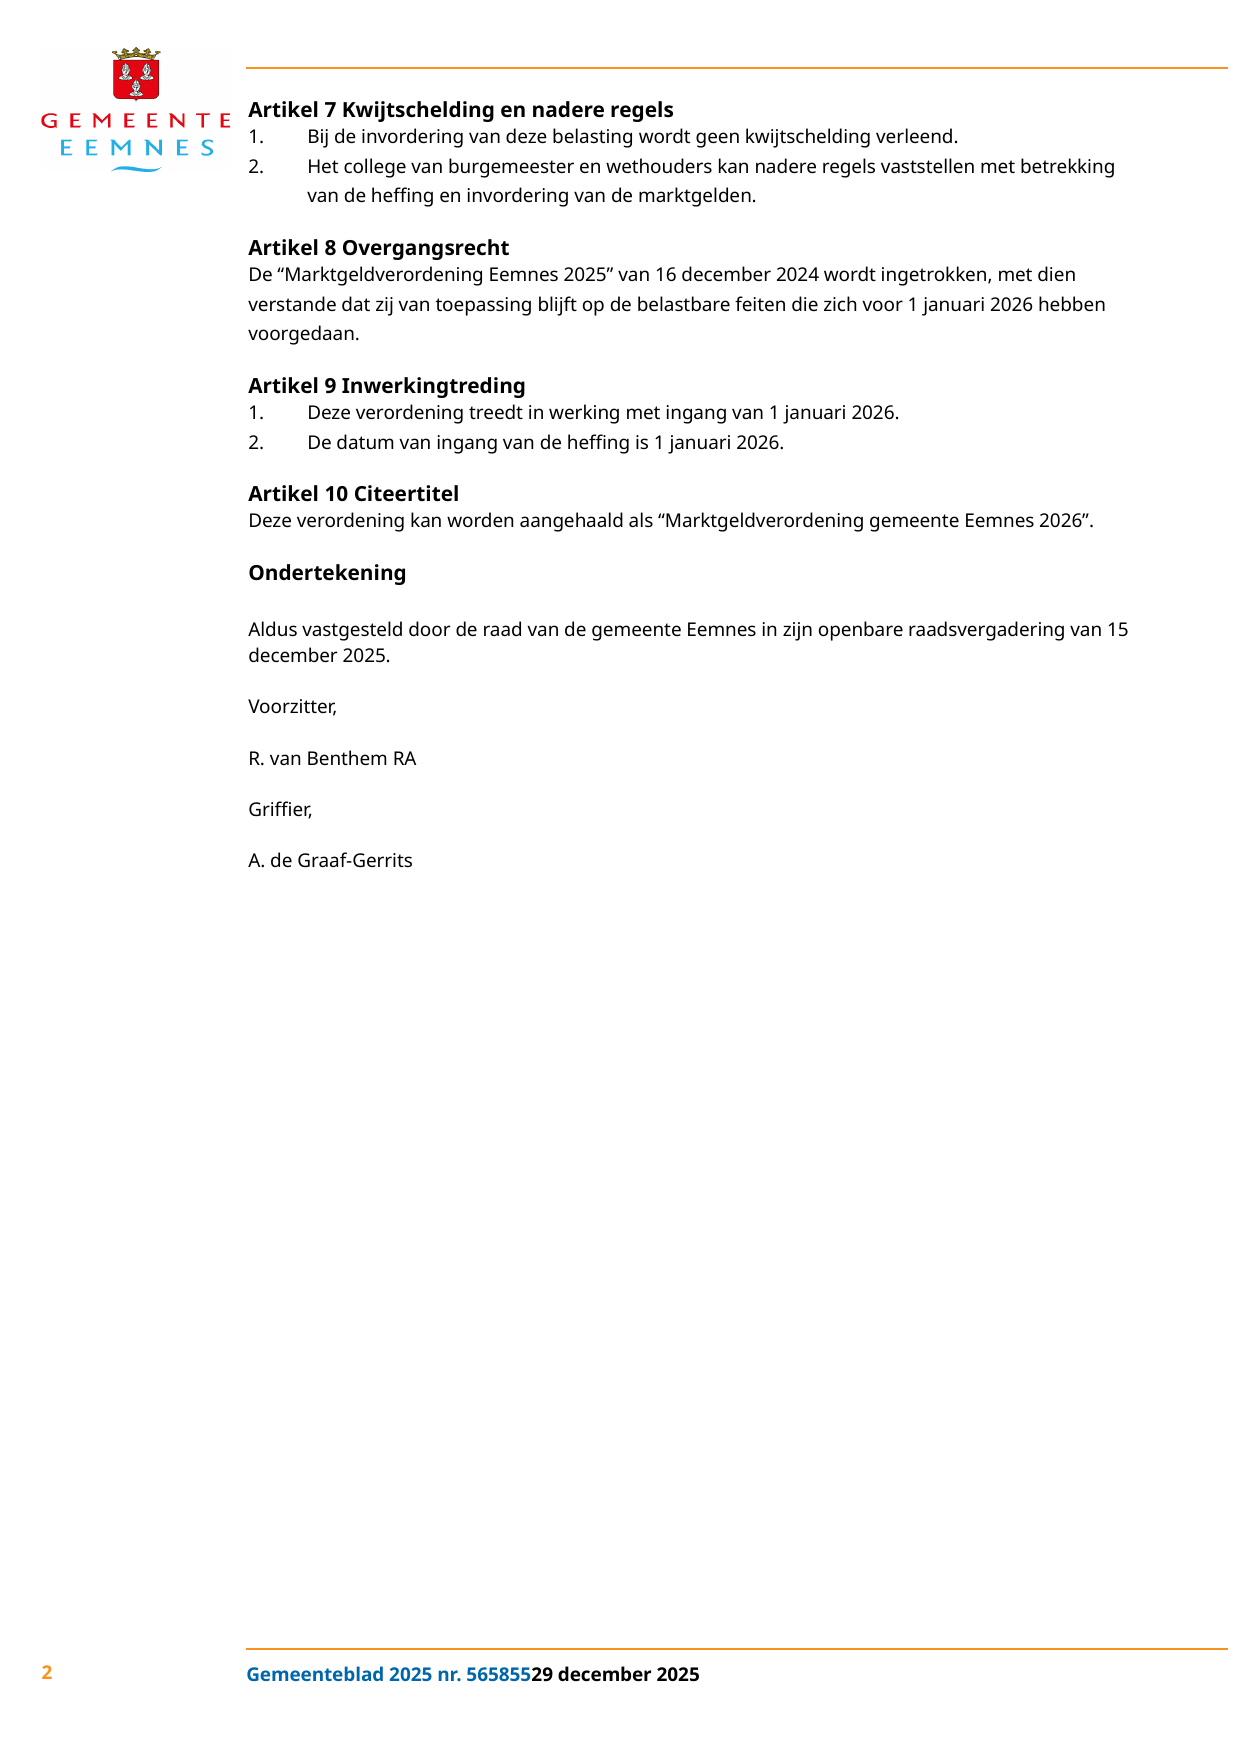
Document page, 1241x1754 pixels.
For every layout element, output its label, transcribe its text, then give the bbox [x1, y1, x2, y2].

text Aldus vastgesteld door de raad van de gemeente Eemnes in zijn openbare raadsvergadering van 15 december 2025. [248, 616, 1152, 668]
text Artikel 7 Kwijtschelding en nadere regels [248, 95, 1152, 123]
text Griffier, [248, 796, 1152, 822]
text Artikel 8 Overgangsrecht [248, 233, 1152, 261]
picture [41, 47, 231, 172]
text Voorzitter, [248, 693, 1152, 719]
list Bij de invordering van deze belasting wordt geen kwijtschelding verleend. [248, 123, 1152, 149]
text Ondertekening [248, 558, 1152, 587]
list De datum van ingang van de heffing is 1 januari 2026. [248, 429, 1152, 454]
list Het college van burgemeester en wethouders kan nadere regels vaststellen met betrekking van de heffing en invordering van de marktgelden. [248, 153, 1152, 208]
text R. van Benthem RA [248, 745, 1152, 771]
text Deze verordening kan worden aangehaald als “Marktgeldverordening gemeente Eemnes 2026”. [248, 508, 1152, 533]
text A. de Graaf-Gerrits [248, 848, 1152, 873]
text Artikel 10 Citeertitel [248, 479, 1152, 508]
text Artikel 9 Inwerkingtreding [248, 371, 1152, 399]
text De “Marktgeldverordening Eemnes 2025” van 16 december 2024 wordt ingetrokken, met dien verstande dat zij van toepassing blijft op de belastbare feiten die zich voor 1 januari 2026 hebben voorgedaan. [248, 261, 1152, 346]
list Deze verordening treedt in werking met ingang van 1 januari 2026. [248, 399, 1152, 425]
